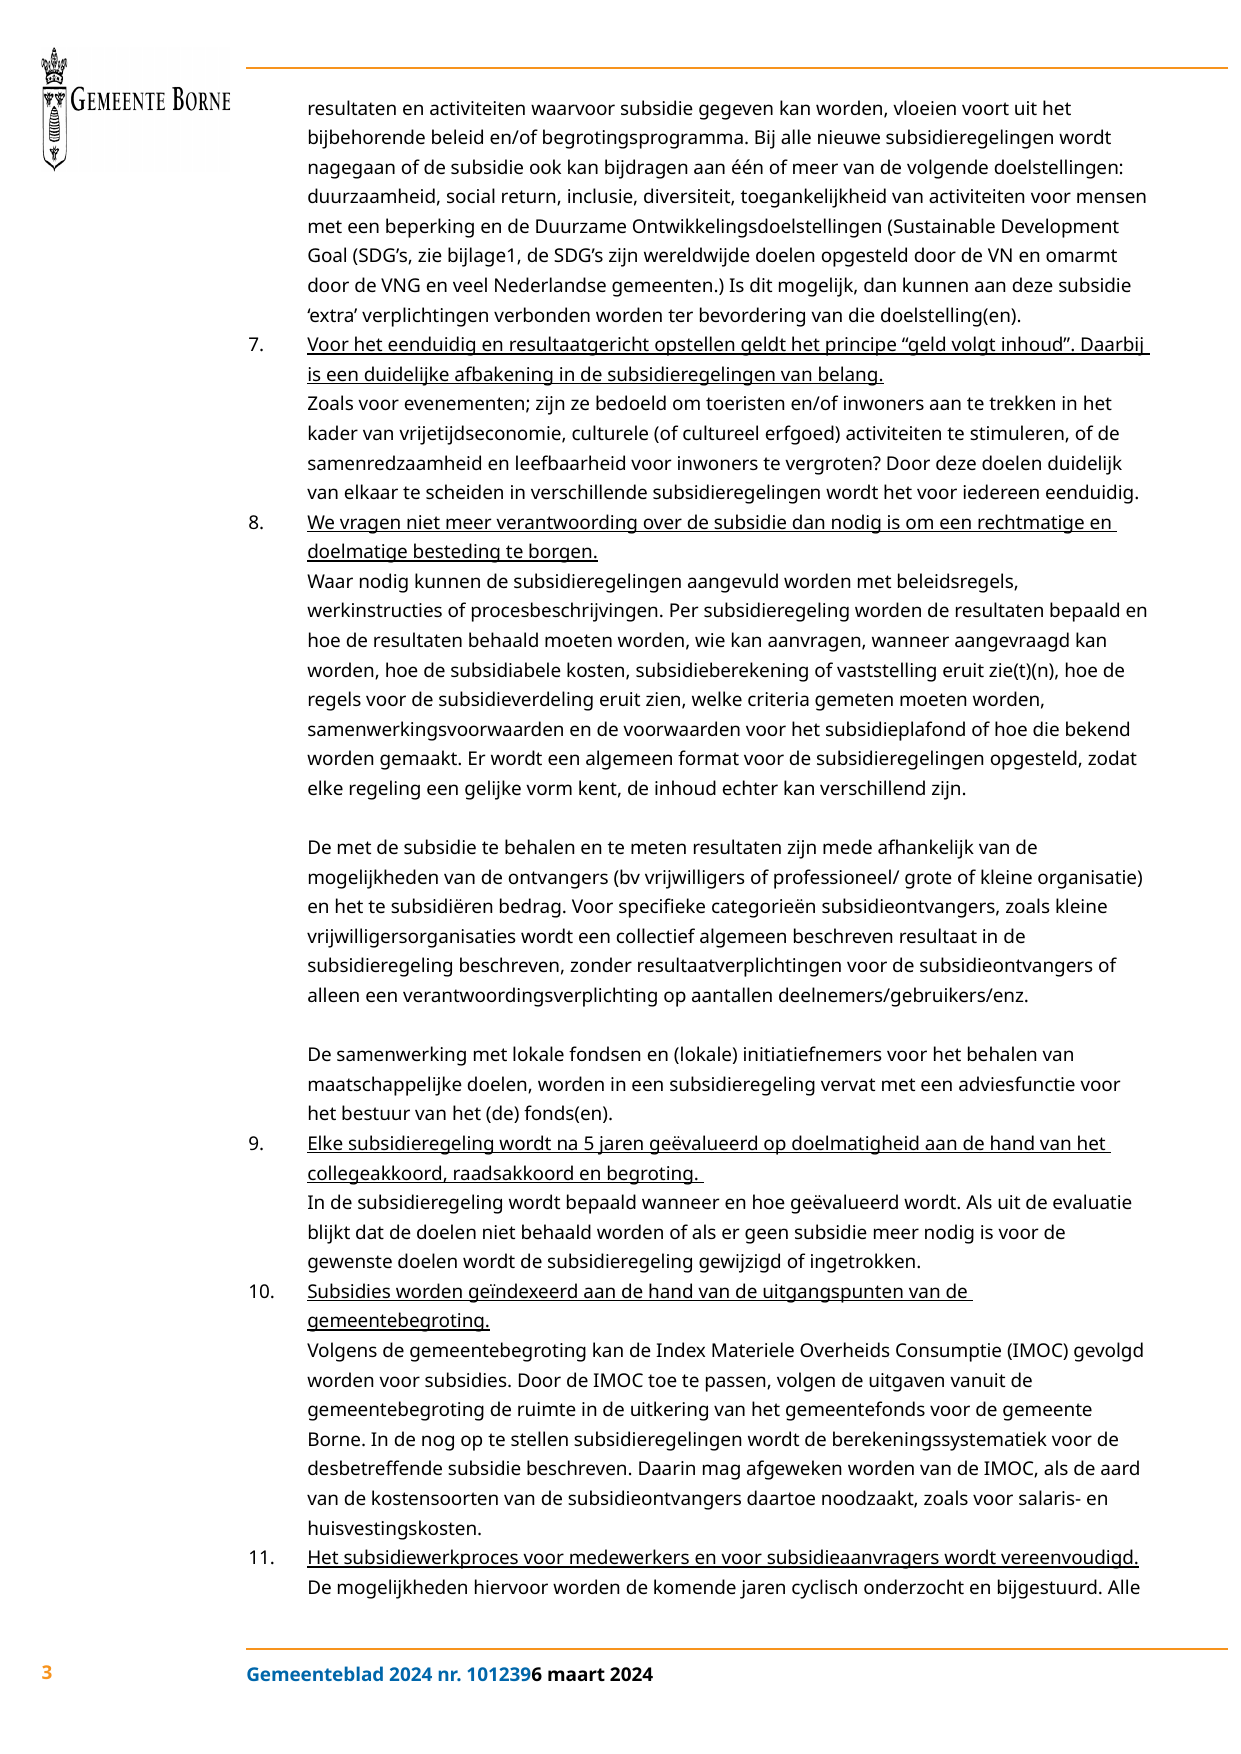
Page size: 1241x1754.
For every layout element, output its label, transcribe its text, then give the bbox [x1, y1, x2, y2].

list Zoals voor evenementen; zijn ze bedoeld om toeristen en/of inwoners aan te trekken in het kader van vrijetijdseconomie, culturele (of cultureel erfgoed) activiteiten te stimuleren, of de samenredzaamheid en leefbaarheid voor inwoners te vergroten? Door deze doelen duidelijk van elkaar te scheiden in verschillende subsidieregelingen wordt het voor iedereen eenduidig. [248, 391, 1152, 505]
list Het subsidiewerkproces voor medewerkers en voor subsidieaanvragers wordt vereenvoudigd. [248, 1544, 1152, 1570]
list De met de subsidie te behalen en te meten resultaten zijn mede afhankelijk van de mogelijkheden van de ontvangers (bv vrijwilligers of professioneel/ grote of kleine organisatie) en het te subsidiëren bedrag. Voor specifieke categorieën subsidieontvangers, zoals kleine vrijwilligersorganisaties wordt een collectief algemeen beschreven resultaat in de subsidieregeling beschreven, zonder resultaatverplichtingen voor de subsidieontvangers of alleen een verantwoordingsverplichting op aantallen deelnemers/gebruikers/enz. [248, 834, 1152, 1008]
list Subsidies worden geïndexeerd aan de hand van de uitgangspunten van de gemeentebegroting. [248, 1278, 1152, 1333]
list Waar nodig kunnen de subsidieregelingen aangevuld worden met beleidsregels, werkinstructies of procesbeschrijvingen. Per subsidieregeling worden de resultaten bepaald en hoe de resultaten behaald moeten worden, wie kan aanvragen, wanneer aangevraagd kan worden, hoe de subsidiabele kosten, subsidieberekening of vaststelling eruit zie(t)(n), hoe de regels voor de subsidieverdeling eruit zien, welke criteria gemeten moeten worden, samenwerkingsvoorwaarden en de voorwaarden voor het subsidieplafond of hoe die bekend worden gemaakt. Er wordt een algemeen format voor de subsidieregelingen opgesteld, zodat elke regeling een gelijke vorm kent, de inhoud echter kan verschillend zijn. [248, 568, 1152, 801]
list Volgens de gemeentebegroting kan de Index Materiele Overheids Consumptie (IMOC) gevolgd worden voor subsidies. Door de IMOC toe te passen, volgen de uitgaven vanuit de gemeentebegroting de ruimte in de uitkering van het gemeentefonds voor de gemeente Borne. In de nog op te stellen subsidieregelingen wordt de berekeningssystematiek voor de desbetreffende subsidie beschreven. Daarin mag afgeweken worden van de IMOC, als de aard van de kostensoorten van de subsidieontvangers daartoe noodzaakt, zoals voor salaris- en huisvestingskosten. [248, 1337, 1152, 1541]
picture [41, 47, 231, 172]
list In de subsidieregeling wordt bepaald wanneer en hoe geëvalueerd wordt. Als uit de evaluatie blijkt dat de doelen niet behaald worden of als er geen subsidie meer nodig is voor de gewenste doelen wordt de subsidieregeling gewijzigd of ingetrokken. [248, 1189, 1152, 1274]
list We vragen niet meer verantwoording over de subsidie dan nodig is om een rechtmatige en doelmatige besteding te borgen. [248, 509, 1152, 564]
list De samenwerking met lokale fondsen en (lokale) initiatiefnemers voor het behalen van maatschappelijke doelen, worden in een subsidieregeling vervat met een adviesfunctie voor het bestuur van het (de) fonds(en). [248, 1041, 1152, 1126]
list De mogelijkheden hiervoor worden de komende jaren cyclisch onderzocht en bijgestuurd. Alle [248, 1574, 1152, 1600]
list Voor het eenduidig en resultaatgericht opstellen geldt het principe “geld volgt inhoud”. Daarbij is een duidelijke afbakening in de subsidieregelingen van belang. [248, 331, 1152, 387]
list Elke subsidieregeling wordt na 5 jaren geëvalueerd op doelmatigheid aan de hand van het collegeakkoord, raadsakkoord en begroting. [248, 1130, 1152, 1186]
list resultaten en activiteiten waarvoor subsidie gegeven kan worden, vloeien voort uit het bijbehorende beleid en/of begrotingsprogramma. Bij alle nieuwe subsidieregelingen wordt nagegaan of de subsidie ook kan bijdragen aan één of meer van de volgende doelstellingen: duurzaamheid, social return, inclusie, diversiteit, toegankelijkheid van activiteiten voor mensen met een beperking en de Duurzame Ontwikkelingsdoelstellingen (Sustainable Development Goal (SDG’s, zie bijlage1, de SDG’s zijn wereldwijde doelen opgesteld door de VN en omarmt door de VNG en veel Nederlandse gemeenten.) Is dit mogelijk, dan kunnen aan deze subsidie ‘extra’ verplichtingen verbonden worden ter bevordering van die doelstelling(en). [248, 95, 1152, 328]
